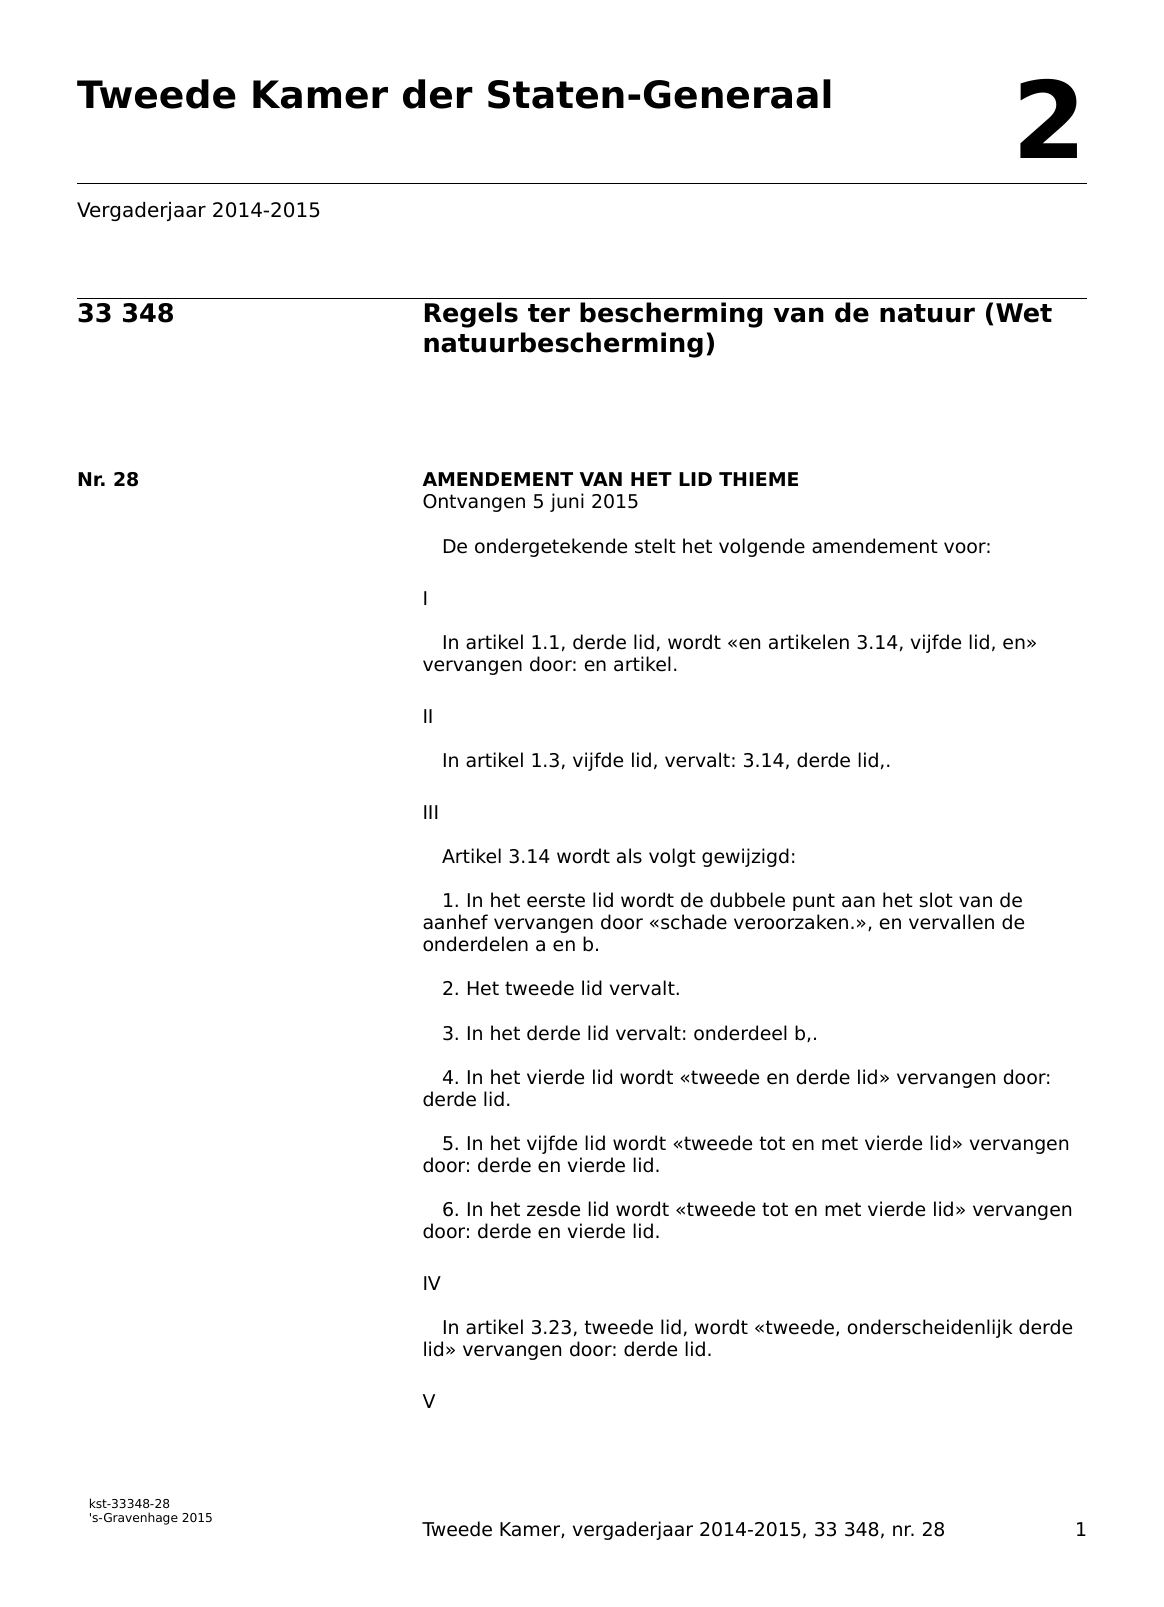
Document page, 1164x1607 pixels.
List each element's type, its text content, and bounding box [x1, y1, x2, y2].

table_header 2 [886, 59, 1087, 183]
text 1. In het eerste lid wordt de dubbele punt aan het slot van de aanhef vervangen door «schade veroorzaken.», en vervallen de onderdelen a en b. [422, 890, 1087, 956]
subtitle I [422, 587, 1087, 609]
text 's-Gravenhage 2015 [88, 1511, 323, 1525]
subtitle III [422, 802, 1087, 824]
text Artikel 3.14 wordt als volgt gewijzigd: [422, 846, 1087, 868]
subtitle V [422, 1391, 1087, 1413]
text In artikel 1.3, vijfde lid, vervalt: 3.14, derde lid,. [422, 750, 1087, 772]
text 4. In het vierde lid wordt «tweede en derde lid» vervangen door: derde lid. [422, 1067, 1087, 1111]
text 2. Het tweede lid vervalt. [422, 978, 1087, 1000]
text In artikel 3.23, tweede lid, wordt «tweede, onderscheidenlijk derde lid» vervangen door: derde lid. [422, 1317, 1087, 1361]
subtitle IV [422, 1273, 1087, 1295]
subtitle Nr. 28 AMENDEMENT VAN HET LID THIEME [77, 469, 1087, 491]
subtitle 33 348 Regels ter bescherming van de natuur (Wet natuurbescherming) [77, 299, 1087, 358]
text 6. In het zesde lid wordt «tweede tot en met vierde lid» vervangen door: derde en vierde lid. [422, 1199, 1087, 1243]
text De ondergetekende stelt het volgende amendement voor: [422, 536, 1087, 557]
table_cell Vergaderjaar 2014-2015 [77, 184, 1087, 298]
text 3. In het derde lid vervalt: onderdeel b,. [422, 1022, 1087, 1044]
text 5. In het vijfde lid wordt «tweede tot en met vierde lid» vervangen door: derde en vierde lid. [422, 1133, 1087, 1177]
subtitle II [422, 706, 1087, 728]
text Ontvangen 5 juni 2015 [422, 491, 1087, 513]
table_header Tweede Kamer der Staten-Generaal [77, 59, 886, 183]
text kst-33348-28 [88, 1497, 323, 1511]
text In artikel 1.1, derde lid, wordt «en artikelen 3.14, vijfde lid, en» vervangen door: en artikel. [422, 632, 1087, 676]
